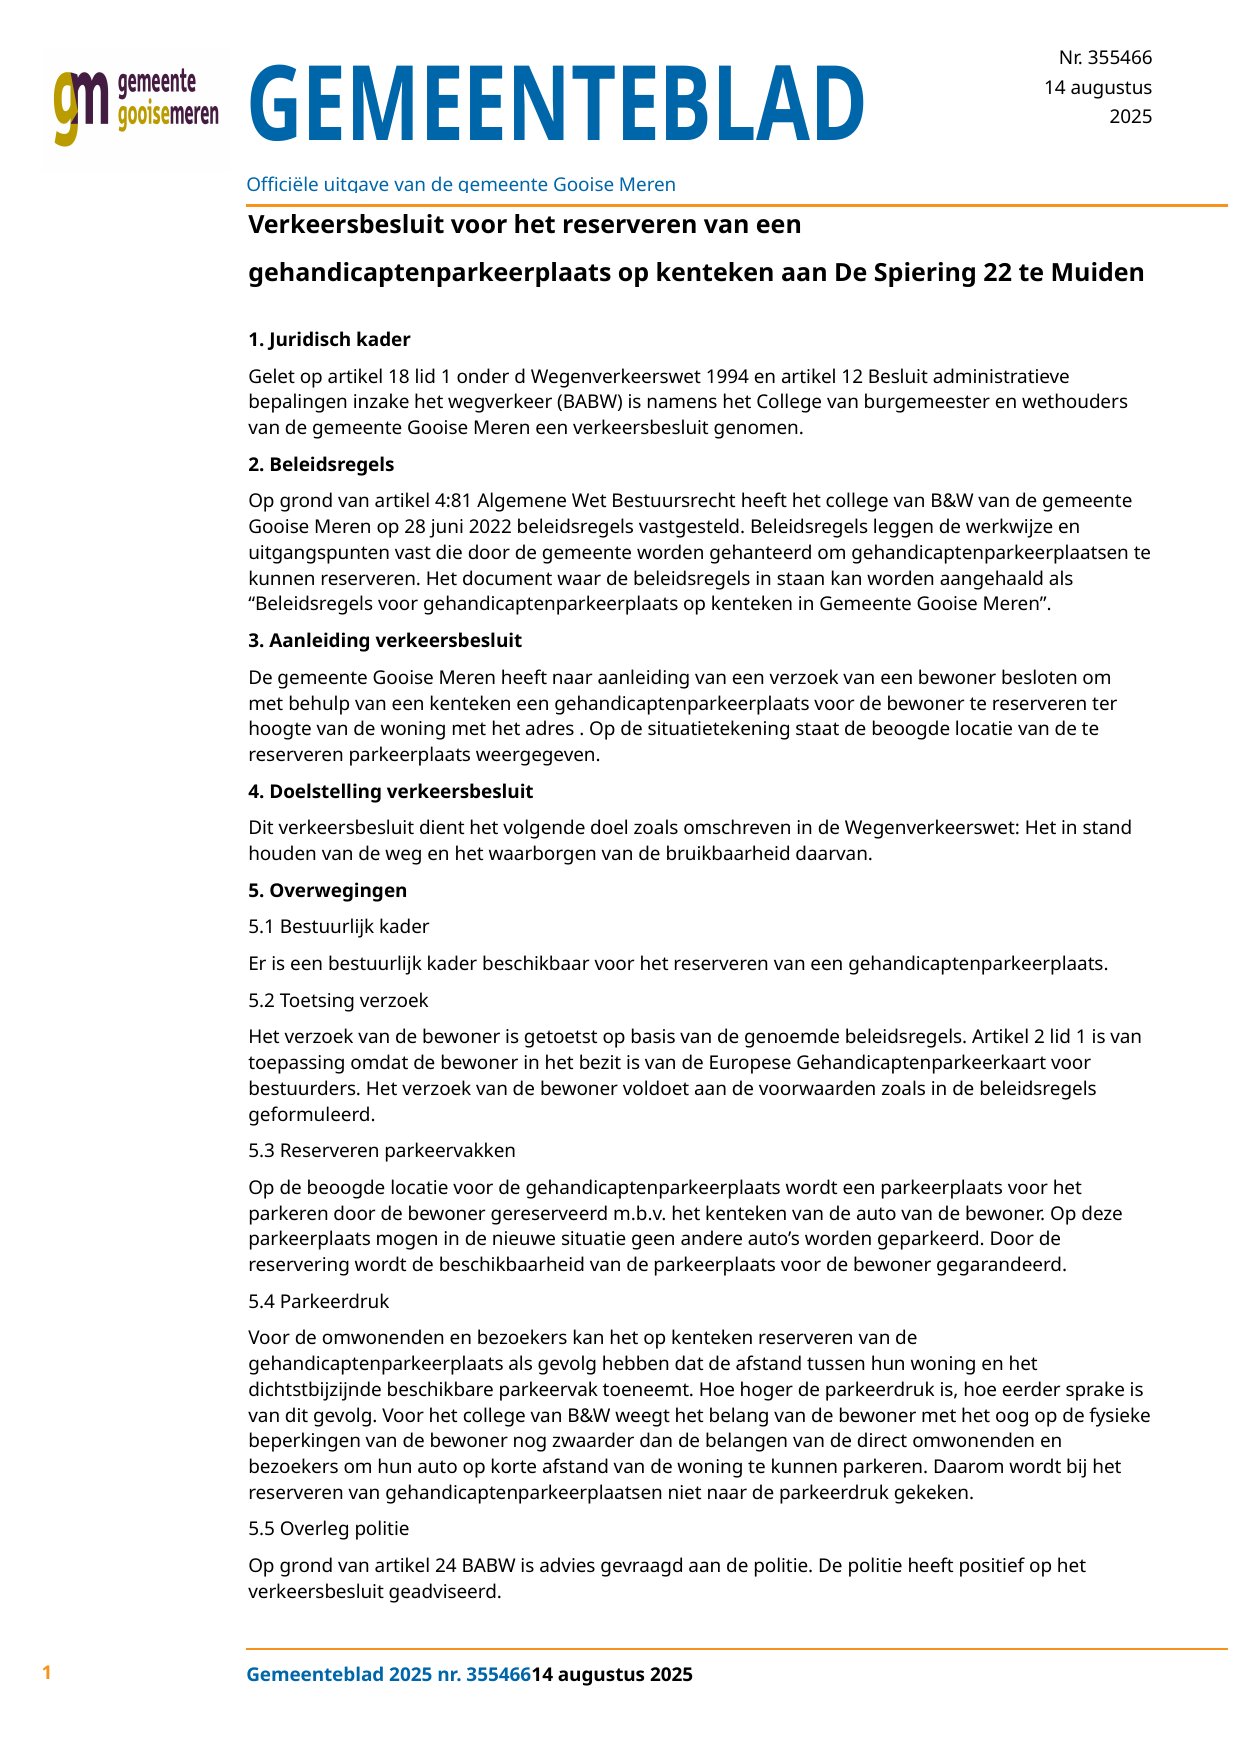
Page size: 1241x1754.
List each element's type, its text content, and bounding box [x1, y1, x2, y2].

text Op de beoogde locatie voor de gehandicaptenparkeerplaats wordt een parkeerplaats voor het parkeren door de bewoner gereserveerd m.b.v. het kenteken van de auto van de bewoner. Op deze parkeerplaats mogen in de nieuwe situatie geen andere auto’s worden geparkeerd. Door de reservering wordt de beschikbaarheid van de parkeerplaats voor de bewoner gegarandeerd. [248, 1174, 1152, 1277]
text 2. Beleidsregels [248, 451, 1152, 477]
text 5. Overwegingen [248, 877, 1152, 903]
text 1. Juridisch kader [248, 326, 1152, 352]
text 5.1 Bestuurlijk kader [248, 913, 1152, 939]
text 5.2 Toetsing verzoek [248, 987, 1152, 1013]
text 5.3 Reserveren parkeervakken [248, 1137, 1152, 1163]
text Op grond van artikel 24 BABW is advies gevraagd aan de politie. De politie heeft positief op het verkeersbesluit geadviseerd. [248, 1552, 1152, 1604]
text Gelet op artikel 18 lid 1 onder d Wegenverkeerswet 1994 en artikel 12 Besluit administratieve bepalingen inzake het wegverkeer (BABW) is namens het College van burgemeester en wethouders van de gemeente Gooise Meren een verkeersbesluit genomen. [248, 363, 1152, 440]
text 3. Aanleiding verkeersbesluit [248, 627, 1152, 653]
text Voor de omwonenden en bezoekers kan het op kenteken reserveren van de gehandicaptenparkeerplaats als gevolg hebben dat de afstand tussen hun woning en het dichtstbijzijnde beschikbare parkeervak toeneemt. Hoe hoger de parkeerdruk is, hoe eerder sprake is van dit gevolg. Voor het college van B&W weegt het belang van de bewoner met het oog op de fysieke beperkingen van de bewoner nog zwaarder dan de belangen van de direct omwonenden en bezoekers om hun auto op korte afstand van de woning te kunnen parkeren. Daarom wordt bij het reserveren van gehandicaptenparkeerplaatsen niet naar de parkeerdruk gekeken. [248, 1324, 1152, 1505]
text De gemeente Gooise Meren heeft naar aanleiding van een verzoek van een bewoner besloten om met behulp van een kenteken een gehandicaptenparkeerplaats voor de bewoner te reserveren ter hoogte van de woning met het adres . Op de situatietekening staat de beoogde locatie van de te reserveren parkeerplaats weergegeven. [248, 664, 1152, 767]
text 4. Doelstelling verkeersbesluit [248, 778, 1152, 803]
picture [41, 47, 231, 172]
text Verkeersbesluit voor het reserveren van een gehandicaptenparkeerplaats op kenteken aan De Spiering 22 te Muiden [248, 207, 1152, 288]
text Op grond van artikel 4:81 Algemene Wet Bestuursrecht heeft het college van B&W van de gemeente Gooise Meren op 28 juni 2022 beleidsregels vastgesteld. Beleidsregels leggen de werkwijze en uitgangspunten vast die door de gemeente worden gehanteerd om gehandicaptenparkeerplaatsen te kunnen reserveren. Het document waar de beleidsregels in staan kan worden aangehaald als “Beleidsregels voor gehandicaptenparkeerplaats op kenteken in Gemeente Gooise Meren”. [248, 488, 1152, 616]
text 5.5 Overleg politie [248, 1516, 1152, 1541]
text 5.4 Parkeerdruk [248, 1288, 1152, 1314]
text Er is een bestuurlijk kader beschikbaar voor het reserveren van een gehandicaptenparkeerplaats. [248, 950, 1152, 976]
text Dit verkeersbesluit dient het volgende doel zoals omschreven in de Wegenverkeerswet: Het in stand houden van de weg en het waarborgen van de bruikbaarheid daarvan. [248, 814, 1152, 866]
text Het verzoek van de bewoner is getoetst op basis van de genoemde beleidsregels. Artikel 2 lid 1 is van toepassing omdat de bewoner in het bezit is van de Europese Gehandicaptenparkeerkaart voor bestuurders. Het verzoek van de bewoner voldoet aan de voorwaarden zoals in de beleidsregels geformuleerd. [248, 1023, 1152, 1126]
